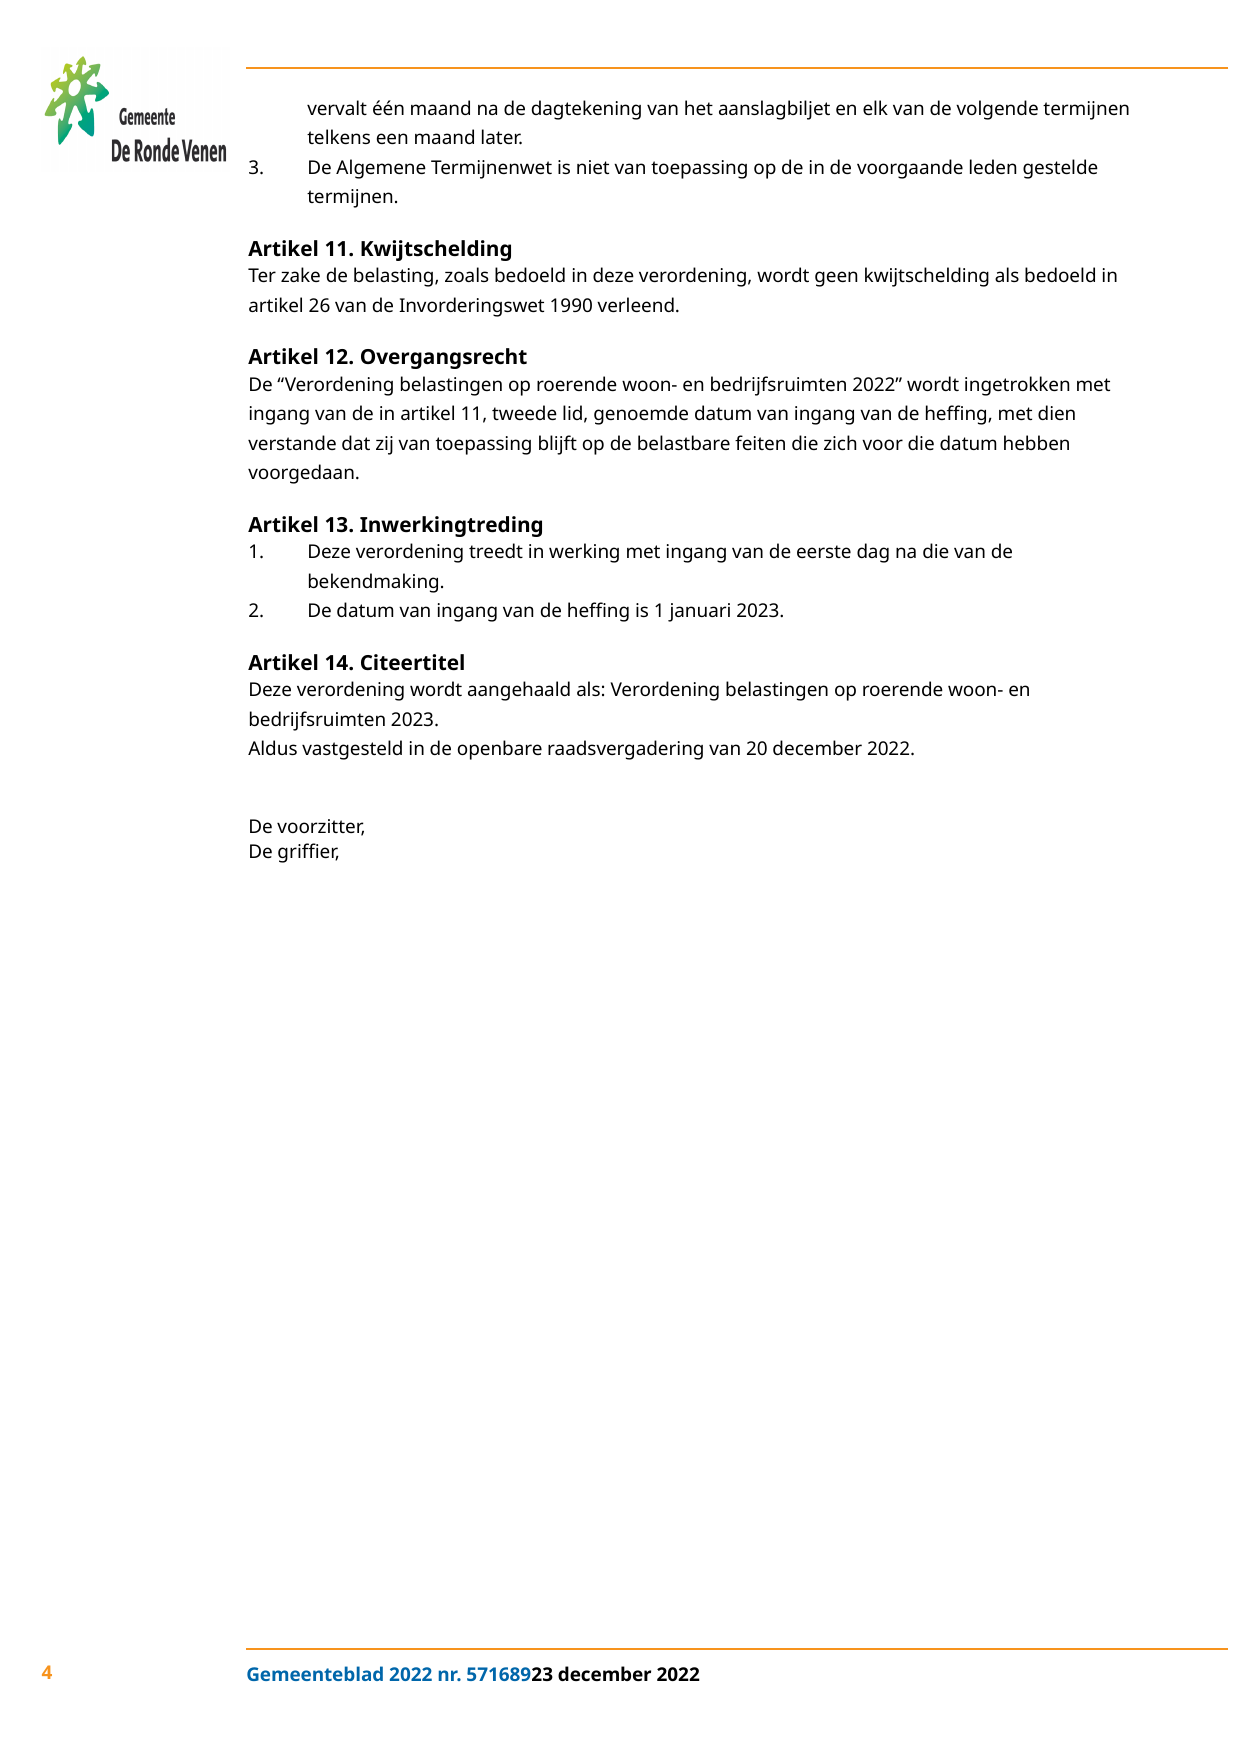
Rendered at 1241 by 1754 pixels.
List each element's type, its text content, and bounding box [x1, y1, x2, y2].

list Deze verordening treedt in werking met ingang van de eerste dag na die van de bekendmaking. [248, 538, 1152, 594]
text De “Verordening belastingen op roerende woon- en bedrijfsruimten 2022” wordt ingetrokken met ingang van de in artikel 11, tweede lid, genoemde datum van ingang van de heffing, met dien verstande dat zij van toepassing blijft op de belastbare feiten die zich voor die datum hebben voorgedaan. [248, 371, 1152, 485]
text Deze verordening wordt aangehaald als: Verordening belastingen op roerende woon- en bedrijfsruimten 2023. [248, 676, 1152, 732]
list vervalt één maand na de dagtekening van het aanslagbiljet en elk van de volgende termijnen telkens een maand later. [248, 95, 1152, 150]
text De voorzitter, [248, 813, 1152, 838]
text Artikel 12. Overgangsrecht [248, 342, 1152, 371]
text Aldus vastgesteld in de openbare raadsvergadering van 20 december 2022. [248, 736, 1152, 761]
picture [41, 47, 231, 172]
text Artikel 13. Inwerkingtreding [248, 510, 1152, 538]
text Artikel 11. Kwijtschelding [248, 234, 1152, 262]
text De griffier, [248, 838, 1152, 864]
text Artikel 14. Citeertitel [248, 648, 1152, 676]
list De Algemene Termijnenwet is niet van toepassing op de in de voorgaande leden gestelde termijnen. [248, 154, 1152, 209]
text Ter zake de belasting, zoals bedoeld in deze verordening, wordt geen kwijtschelding als bedoeld in artikel 26 van de Invorderingswet 1990 verleend. [248, 262, 1152, 318]
list De datum van ingang van de heffing is 1 januari 2023. [248, 598, 1152, 623]
